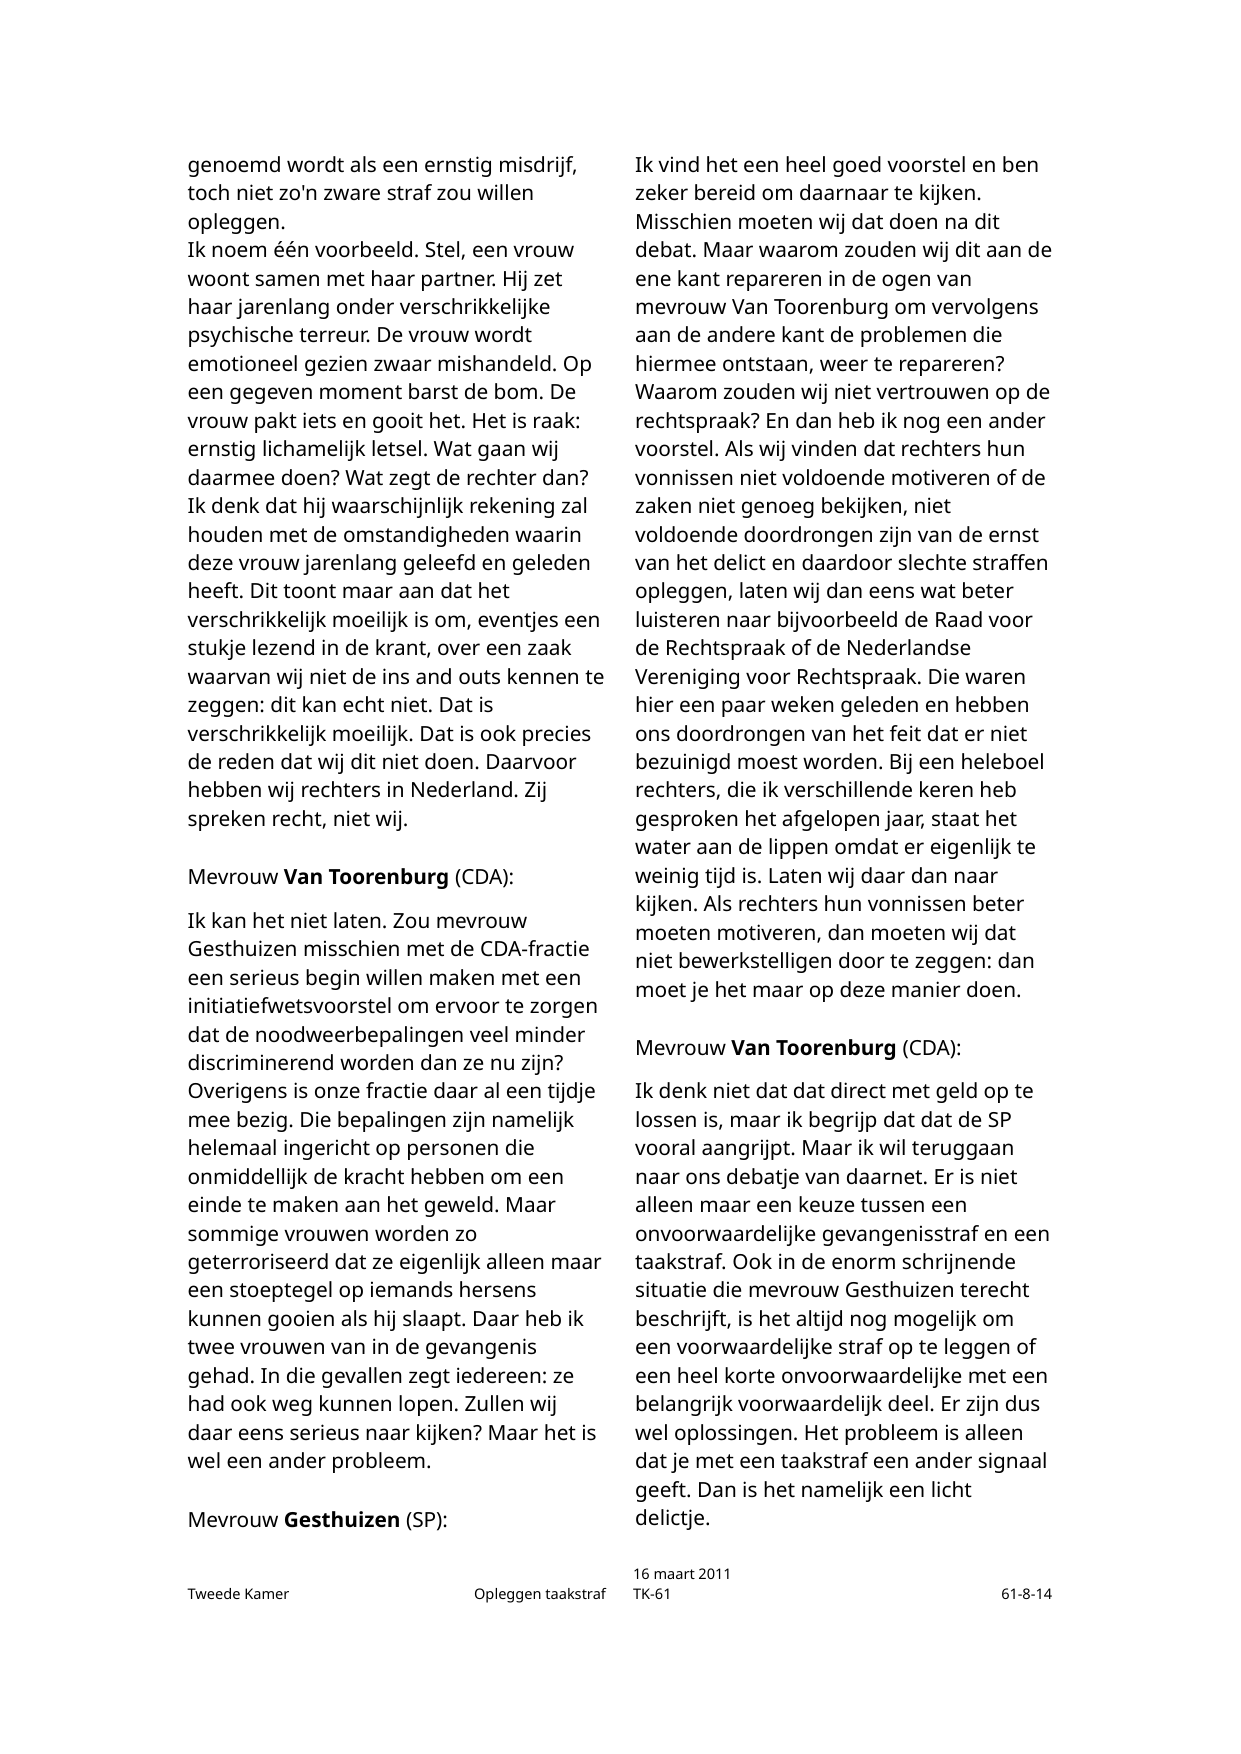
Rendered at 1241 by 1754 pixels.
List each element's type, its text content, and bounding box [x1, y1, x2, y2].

text Ik denk niet dat dat direct met geld op te lossen is, maar ik begrijp dat dat de SP vooral aangrijpt. Maar ik wil teruggaan naar ons debatje van daarnet. Er is niet alleen maar een keuze tussen een onvoorwaardelijke gevangenisstraf en een taakstraf. Ook in de enorm schrijnende situatie die mevrouw Gesthuizen terecht beschrijft, is het altijd nog mogelijk om een voorwaardelijke straf op te leggen of een heel korte onvoorwaardelijke met een belangrijk voorwaardelijk deel. Er zijn dus wel oplossingen. Het probleem is alleen dat je met een taakstraf een ander signaal geeft. Dan is het namelijk een licht delictje. [635, 1077, 1053, 1532]
text Ik kan het niet laten. Zou mevrouw Gesthuizen misschien met de CDA-fractie een serieus begin willen maken met een initiatiefwetsvoorstel om ervoor te zorgen dat de noodweerbepalingen veel minder discriminerend worden dan ze nu zijn? Overigens is onze fractie daar al een tijdje mee bezig. Die bepalingen zijn namelijk helemaal ingericht op personen die onmiddellijk de kracht hebben om een einde te maken aan het geweld. Maar sommige vrouwen worden zo geterroriseerd dat ze eigenlijk alleen maar een stoeptegel op iemands hersens kunnen gooien als hij slaapt. Daar heb ik twee vrouwen van in de gevangenis gehad. In die gevallen zegt iedereen: ze had ook weg kunnen lopen. Zullen wij daar eens serieus naar kijken? Maar het is wel een ander probleem. [187, 906, 605, 1475]
text Ik vind het een heel goed voorstel en ben zeker bereid om daarnaar te kijken. Misschien moeten wij dat doen na dit debat. Maar waarom zouden wij dit aan de ene kant repareren in de ogen van mevrouw Van Toorenburg om vervolgens aan de andere kant de problemen die hiermee ontstaan, weer te repareren? Waarom zouden wij niet vertrouwen op de rechtspraak? En dan heb ik nog een ander voorstel. Als wij vinden dat rechters hun vonnissen niet voldoende motiveren of de zaken niet genoeg bekijken, niet voldoende doordrongen zijn van de ernst van het delict en daardoor slechte straffen opleggen, laten wij dan eens wat beter luisteren naar bijvoorbeeld de Raad voor de Rechtspraak of de Nederlandse Vereniging voor Rechtspraak. Die waren hier een paar weken geleden en hebben ons doordrongen van het feit dat er niet bezuinigd moest worden. Bij een heleboel rechters, die ik verschillende keren heb gesproken het afgelopen jaar, staat het water aan de lippen omdat er eigenlijk te weinig tijd is. Laten wij daar dan naar kijken. Als rechters hun vonnissen beter moeten motiveren, dan moeten wij dat niet bewerkstelligen door te zeggen: dan moet je het maar op deze manier doen. [635, 150, 1053, 1003]
text Ik noem één voorbeeld. Stel, een vrouw woont samen met haar partner. Hij zet haar jarenlang onder verschrikkelijke psychische terreur. De vrouw wordt emotioneel gezien zwaar mishandeld. Op een gegeven moment barst de bom. De vrouw pakt iets en gooit het. Het is raak: ernstig lichamelijk letsel. Wat gaan wij daarmee doen? Wat zegt de rechter dan? Ik denk dat hij waarschijnlijk rekening zal houden met de omstandigheden waarin deze vrouw jarenlang geleefd en geleden heeft. Dit toont maar aan dat het verschrikkelijk moeilijk is om, eventjes een stukje lezend in de krant, over een zaak waarvan wij niet de ins and outs kennen te zeggen: dit kan echt niet. Dat is verschrikkelijk moeilijk. Dat is ook precies de reden dat wij dit niet doen. Daarvoor hebben wij rechters in Nederland. Zij spreken recht, niet wij. [187, 235, 605, 832]
text Mevrouw Van Toorenburg (CDA): [635, 1033, 1053, 1062]
text Mevrouw Gesthuizen (SP): [187, 1505, 605, 1533]
text Mevrouw Van Toorenburg (CDA): [187, 862, 605, 891]
text genoemd wordt als een ernstig misdrijf, toch niet zo'n zware straf zou willen opleggen. [187, 150, 605, 235]
